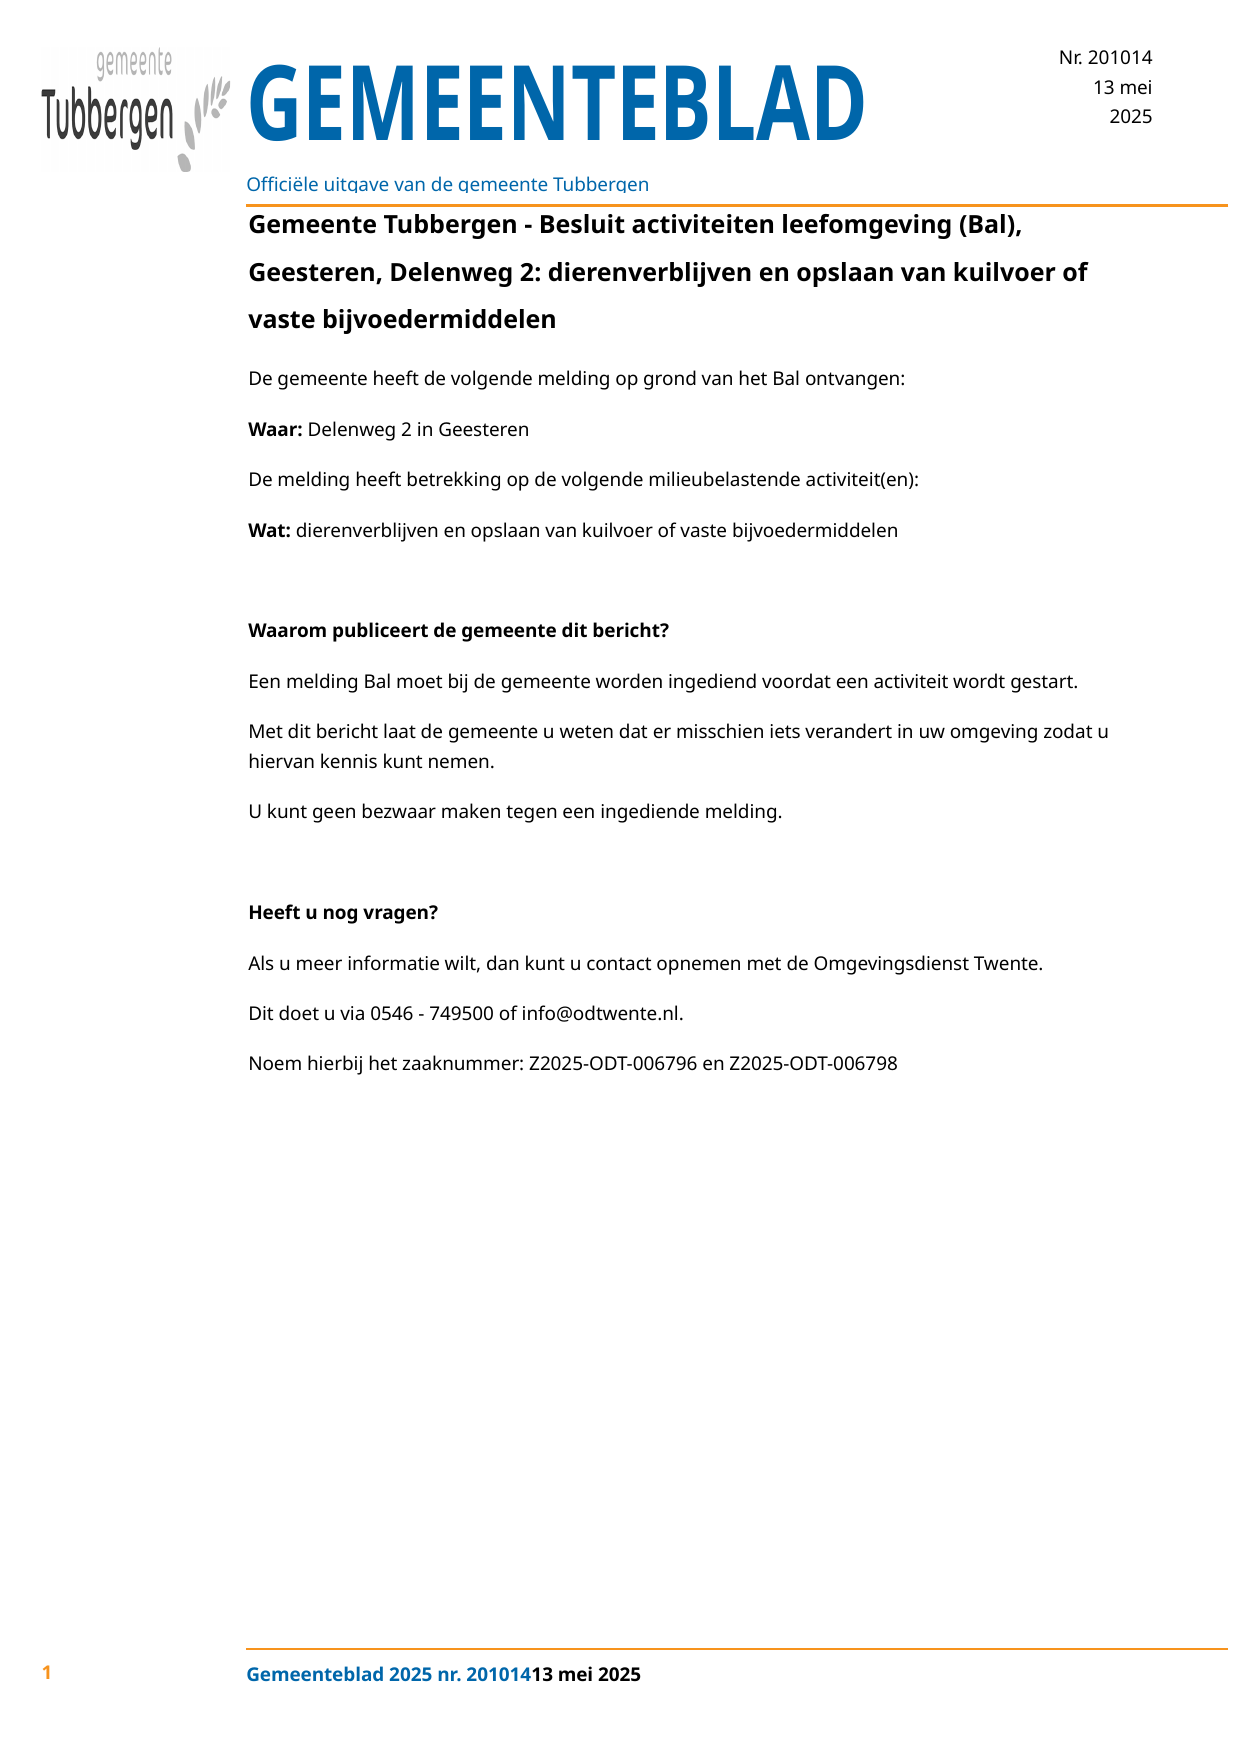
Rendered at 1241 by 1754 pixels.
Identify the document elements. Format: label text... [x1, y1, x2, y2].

text Waarom publiceert de gemeente dit bericht? [248, 618, 1152, 643]
text Waar: Delenweg 2 in Geesteren [248, 416, 1152, 442]
picture [41, 47, 231, 172]
text Heeft u nog vragen? [248, 899, 1152, 925]
text Noem hierbij het zaaknummer: Z2025-ODT-006796 en Z2025-ODT-006798 [248, 1051, 1152, 1076]
text Een melding Bal moet bij de gemeente worden ingediend voordat een activiteit wordt gestart. [248, 668, 1152, 694]
text Dit doet u via 0546 - 749500 of info@odtwente.nl. [248, 1000, 1152, 1026]
text Gemeente Tubbergen - Besluit activiteiten leefomgeving (Bal), Geesteren, Delenweg 2: dierenverblijven en opslaan van kuilvoer of vaste bijvoedermiddelen [248, 207, 1152, 336]
text Wat: dierenverblijven en opslaan van kuilvoer of vaste bijvoedermiddelen [248, 517, 1152, 542]
text U kunt geen bezwaar maken tegen een ingediende melding. [248, 798, 1152, 824]
text Als u meer informatie wilt, dan kunt u contact opnemen met de Omgevingsdienst Twente. [248, 950, 1152, 975]
text De gemeente heeft de volgende melding op grond van het Bal ontvangen: [248, 366, 1152, 391]
text Met dit bericht laat de gemeente u weten dat er misschien iets verandert in uw omgeving zodat u hiervan kennis kunt nemen. [248, 718, 1152, 774]
text De melding heeft betrekking op de volgende milieubelastende activiteit(en): [248, 466, 1152, 492]
